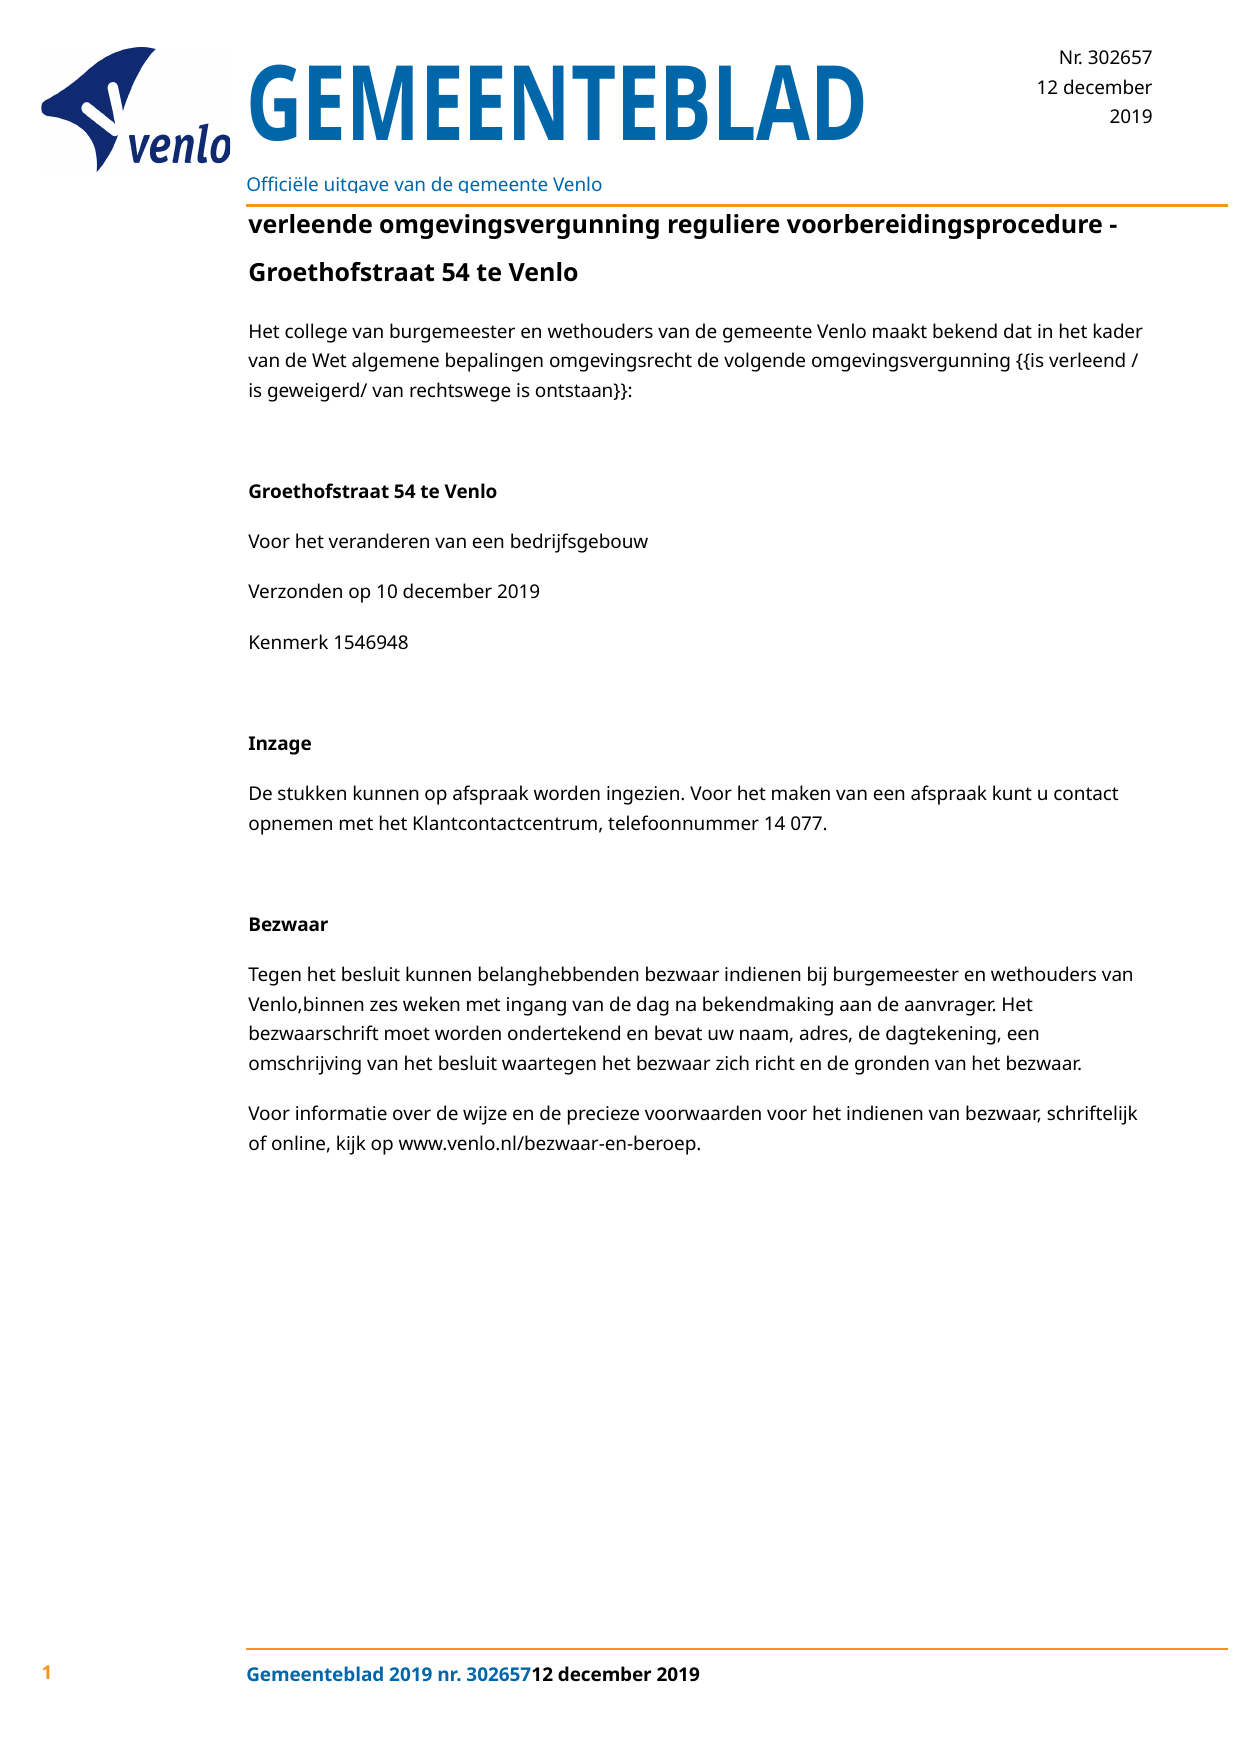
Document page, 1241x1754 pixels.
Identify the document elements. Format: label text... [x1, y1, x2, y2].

text Het college van burgemeester en wethouders van de gemeente Venlo maakt bekend dat in het kader van de Wet algemene bepalingen omgevingsrecht de volgende omgevingsvergunning {{is verleend / is geweigerd/ van rechtswege is ontstaan}}: [248, 318, 1152, 403]
text Bezwaar [248, 911, 1152, 937]
text Verzonden op 10 december 2019 [248, 579, 1152, 604]
text De stukken kunnen op afspraak worden ingezien. Voor het maken van een afspraak kunt u contact opnemen met het Klantcontactcentrum, telefoonnummer 14 077. [248, 780, 1152, 836]
text Inzage [248, 730, 1152, 756]
picture [41, 47, 231, 172]
text verleende omgevingsvergunning reguliere voorbereidingsprocedure - Groethofstraat 54 te Venlo [248, 207, 1152, 288]
text Groethofstraat 54 te Venlo [248, 478, 1152, 504]
text Tegen het besluit kunnen belanghebbenden bezwaar indienen bij burgemeester en wethouders van Venlo,binnen zes weken met ingang van de dag na bekendmaking aan de aanvrager. Het bezwaarschrift moet worden ondertekend en bevat uw naam, adres, de dagtekening, een omschrijving van het besluit waartegen het bezwaar zich richt en de gronden van het bezwaar. [248, 961, 1152, 1076]
text Voor het veranderen van een bedrijfsgebouw [248, 528, 1152, 554]
text Kenmerk 1546948 [248, 629, 1152, 655]
text Voor informatie over de wijze en de precieze voorwaarden voor het indienen van bezwaar, schriftelijk of online, kijk op www.venlo.nl/bezwaar-en-beroep. [248, 1100, 1152, 1156]
